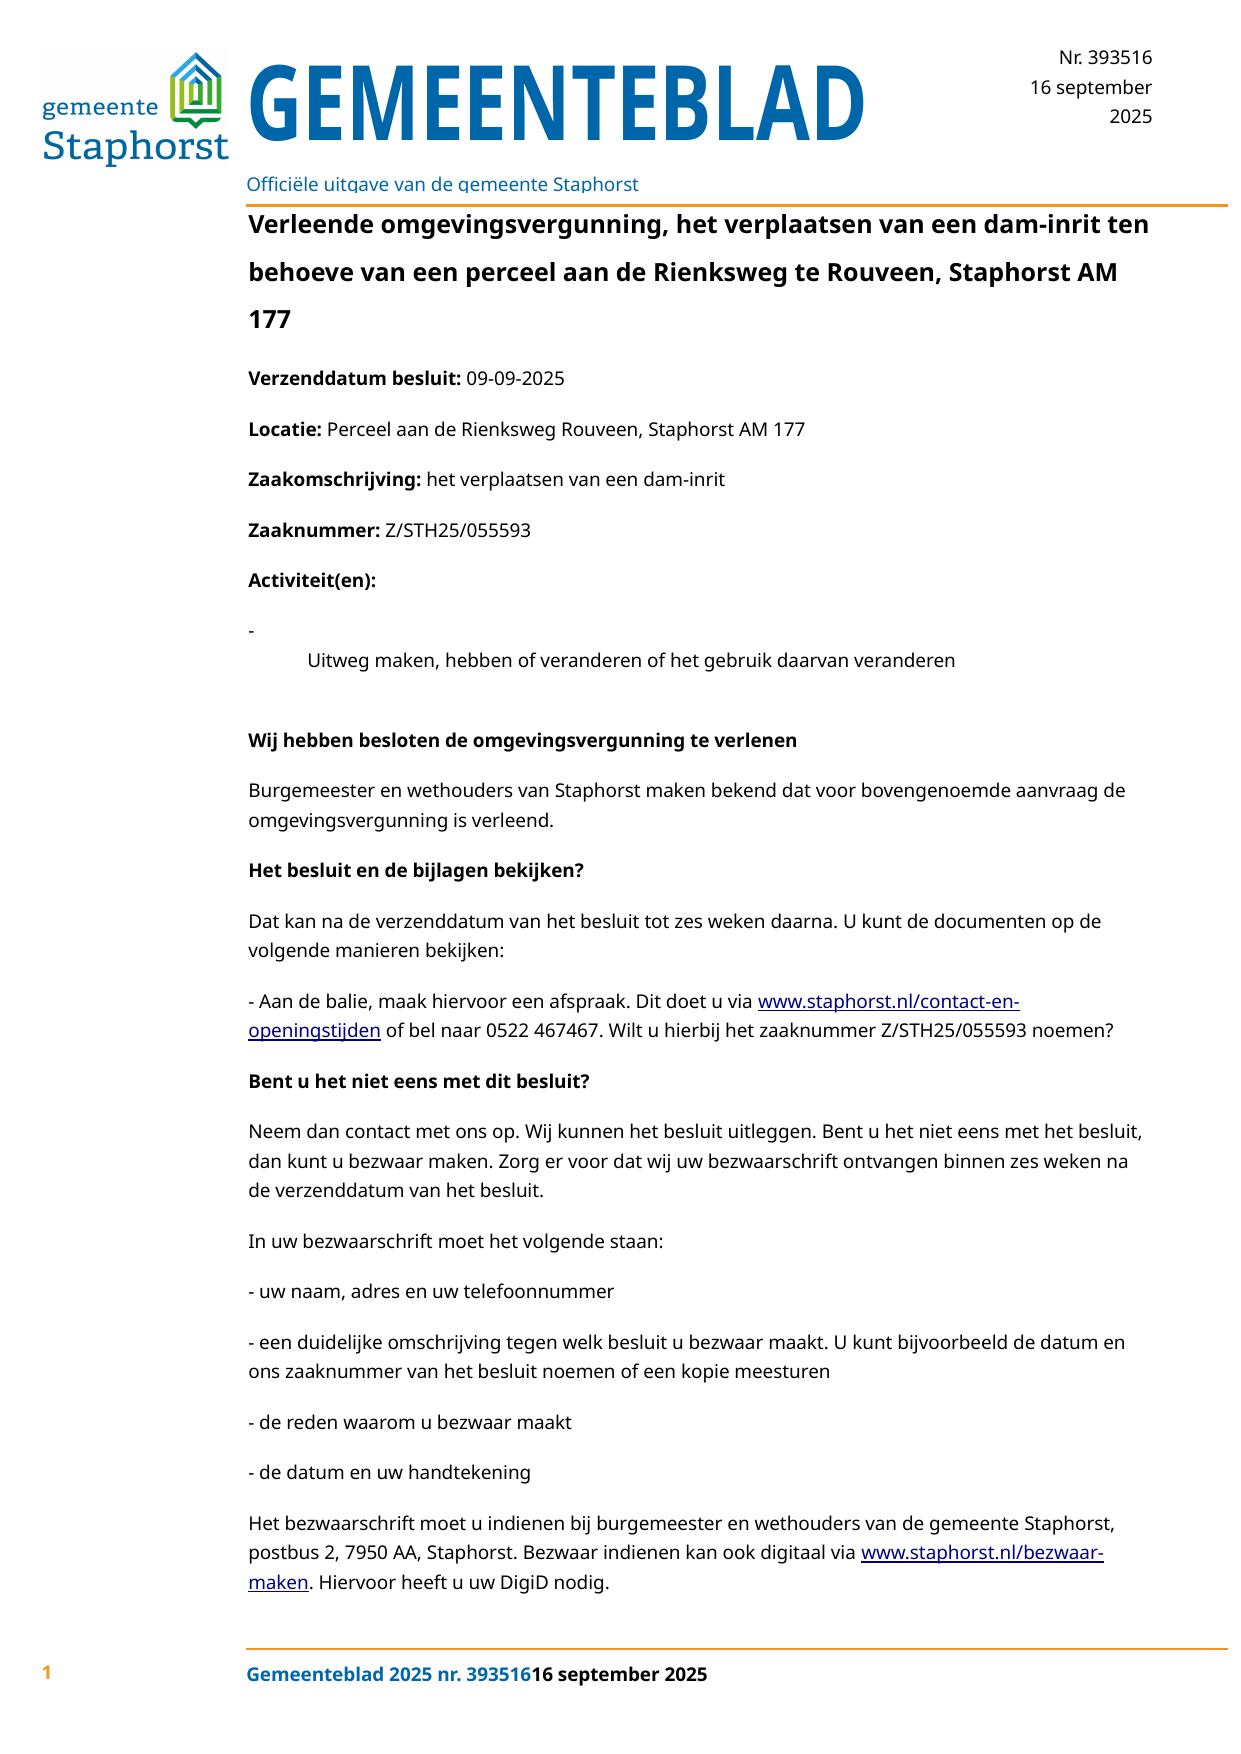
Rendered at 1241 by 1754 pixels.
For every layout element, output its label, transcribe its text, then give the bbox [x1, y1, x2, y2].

text Wij hebben besloten de omgevingsvergunning te verlenen [248, 727, 1152, 753]
text Zaaknummer: Z/STH25/055593 [248, 517, 1152, 542]
text Neem dan contact met ons op. Wij kunnen het besluit uitleggen. Bent u het niet eens met het besluit, dan kunt u bezwaar maken. Zorg er voor dat wij uw bezwaarschrift ontvangen binnen zes weken na de verzenddatum van het besluit. [248, 1118, 1152, 1203]
text - een duidelijke omschrijving tegen welk besluit u bezwaar maakt. U kunt bijvoorbeeld de datum en ons zaaknummer van het besluit noemen of een kopie meesturen [248, 1329, 1152, 1384]
text Locatie: Perceel aan de Rienksweg Rouveen, Staphorst AM 177 [248, 416, 1152, 442]
picture [41, 47, 231, 172]
text Bent u het niet eens met dit besluit? [248, 1068, 1152, 1094]
text Dat kan na de verzenddatum van het besluit tot zes weken daarna. U kunt de documenten op de volgende manieren bekijken: [248, 908, 1152, 963]
text Activiteit(en): [248, 567, 1152, 593]
text - uw naam, adres en uw telefoonnummer [248, 1278, 1152, 1304]
text - de datum en uw handtekening [248, 1459, 1152, 1485]
list Uitweg maken, hebben of veranderen of het gebruik daarvan veranderen [248, 647, 1152, 673]
text Zaakomschrijving: het verplaatsen van een dam-inrit [248, 466, 1152, 492]
text Verleende omgevingsvergunning, het verplaatsen van een dam-inrit ten behoeve van een perceel aan de Rienksweg te Rouveen, Staphorst AM 177 [248, 207, 1152, 336]
text - Aan de balie, maak hiervoor een afspraak. Dit doet u via www.staphorst.nl/contact-en-openingstijden of bel naar 0522 467467. Wilt u hierbij het zaaknummer Z/STH25/055593 noemen? [248, 988, 1152, 1043]
text - de reden waarom u bezwaar maakt [248, 1409, 1152, 1434]
text Het besluit en de bijlagen bekijken? [248, 858, 1152, 883]
text Het bezwaarschrift moet u indienen bij burgemeester en wethouders van de gemeente Staphorst, postbus 2, 7950 AA, Staphorst. Bezwaar indienen kan ook digitaal via www.staphorst.nl/bezwaar-maken. Hiervoor heeft u uw DigiD nodig. [248, 1510, 1152, 1594]
text In uw bezwaarschrift moet het volgende staan: [248, 1228, 1152, 1254]
text Verzenddatum besluit: 09-09-2025 [248, 366, 1152, 391]
text Burgemeester en wethouders van Staphorst maken bekend dat voor bovengenoemde aanvraag de omgevingsvergunning is verleend. [248, 778, 1152, 833]
